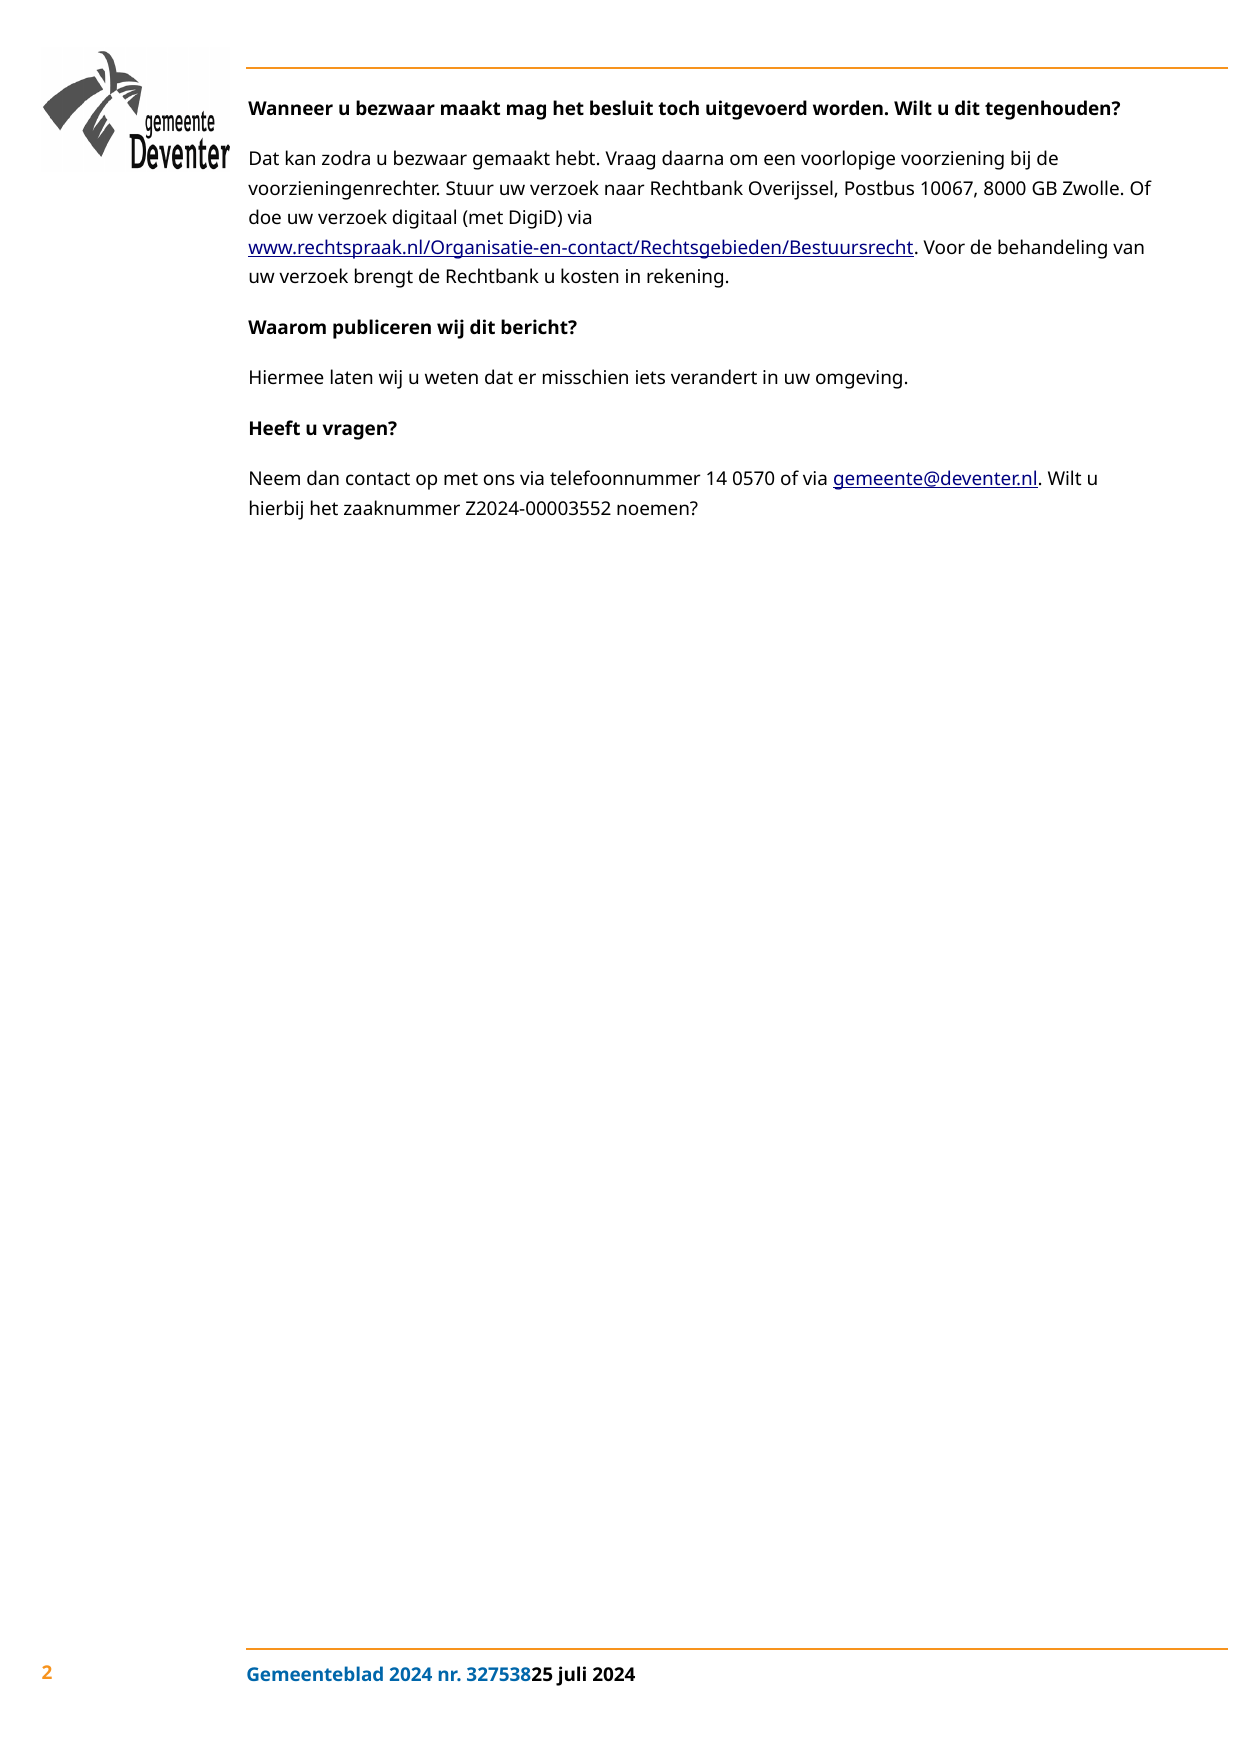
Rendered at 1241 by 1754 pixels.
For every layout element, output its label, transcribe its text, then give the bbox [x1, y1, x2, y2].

picture [41, 47, 231, 172]
text Dat kan zodra u bezwaar gemaakt hebt. Vraag daarna om een voorlopige voorziening bij de voorzieningenrechter. Stuur uw verzoek naar Rechtbank Overijssel, Postbus 10067, 8000 GB Zwolle. Of doe uw verzoek digitaal (met DigiD) via www.rechtspraak.nl/Organisatie-en-contact/Rechtsgebieden/Bestuursrecht. Voor de behandeling van uw verzoek brengt de Rechtbank u kosten in rekening. [248, 145, 1152, 289]
text Waarom publiceren wij dit bericht? [248, 314, 1152, 340]
text Hiermee laten wij u weten dat er misschien iets verandert in uw omgeving. [248, 364, 1152, 390]
text Wanneer u bezwaar maakt mag het besluit toch uitgevoerd worden. Wilt u dit tegenhouden? [248, 95, 1152, 121]
text Neem dan contact op met ons via telefoonnummer 14 0570 of via gemeente@deventer.nl. Wilt u hierbij het zaaknummer Z2024-00003552 noemen? [248, 465, 1152, 521]
text Heeft u vragen? [248, 415, 1152, 441]
